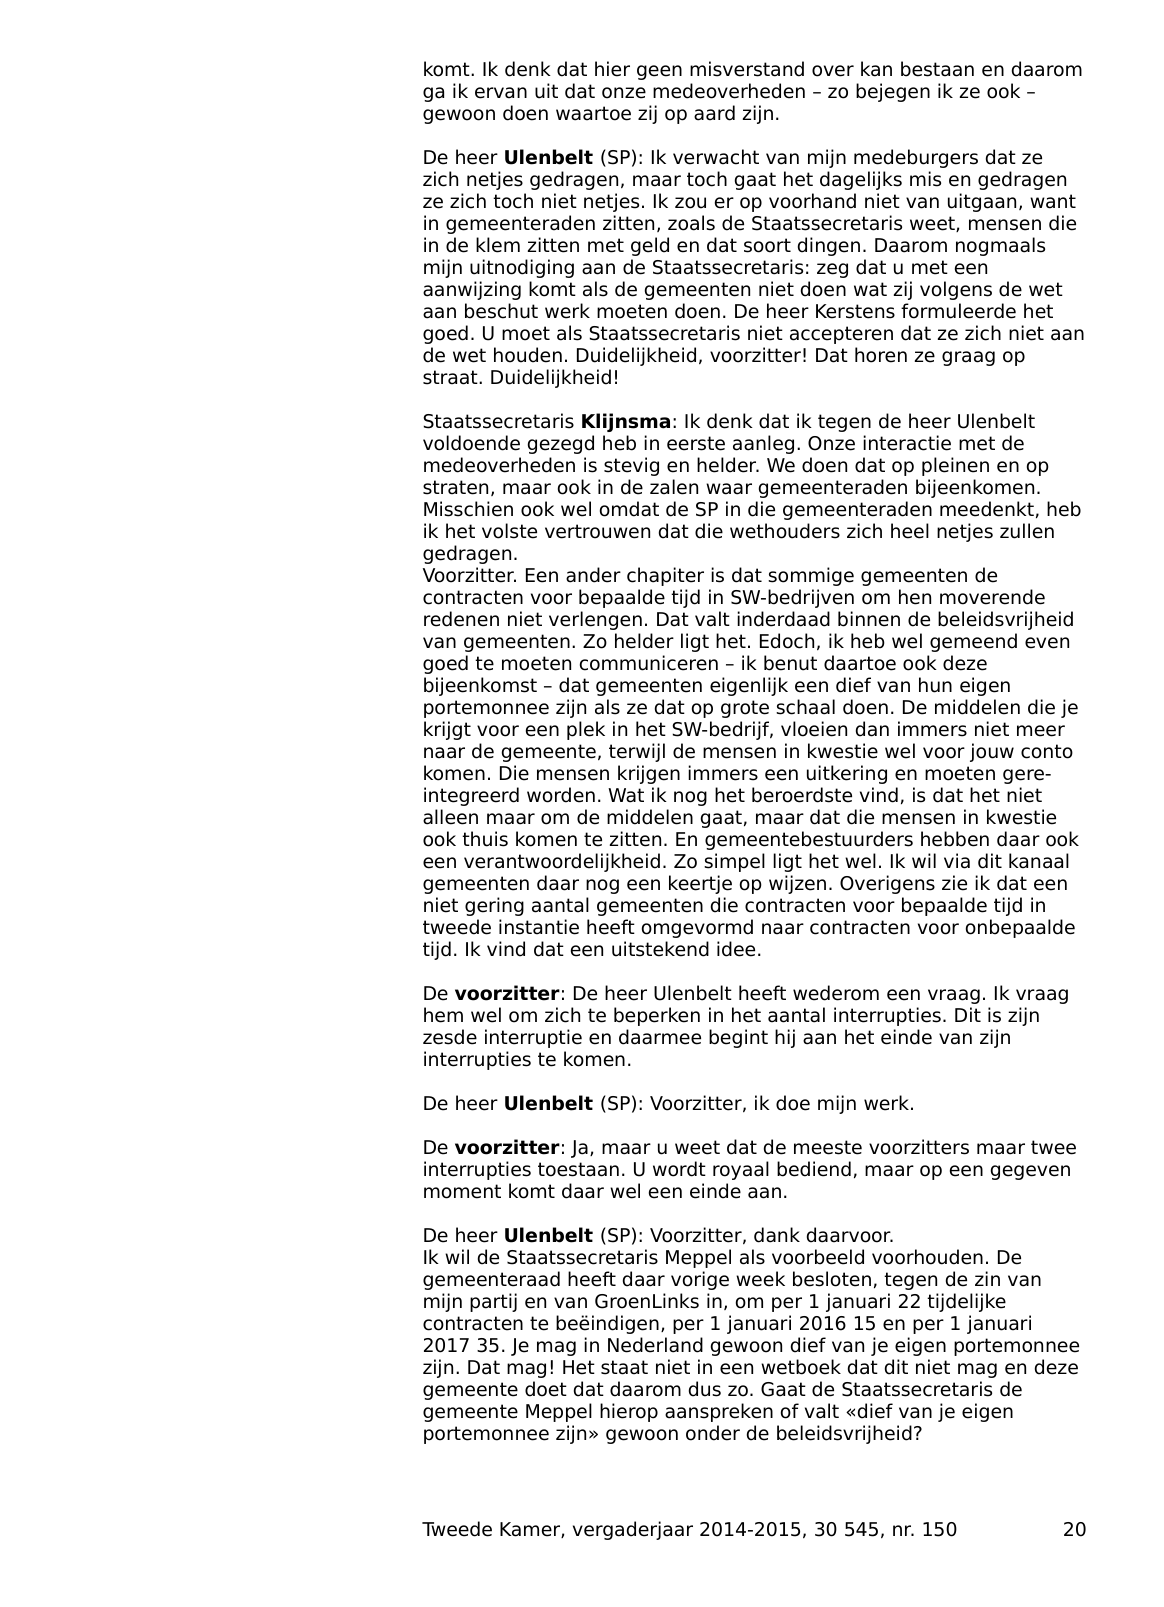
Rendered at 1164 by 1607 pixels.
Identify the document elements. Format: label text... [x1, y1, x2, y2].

text De heer Ulenbelt (SP): Voorzitter, dank daarvoor. [422, 1225, 1087, 1247]
text De heer Ulenbelt (SP): Voorzitter, ik doe mijn werk. [422, 1093, 1087, 1115]
text komt. Ik denk dat hier geen misverstand over kan bestaan en daarom ga ik ervan uit dat onze medeoverheden – zo bejegen ik ze ook – gewoon doen waartoe zij op aard zijn. [422, 59, 1087, 125]
text De heer Ulenbelt (SP): Ik verwacht van mijn medeburgers dat ze zich netjes gedragen, maar toch gaat het dagelijks mis en gedragen ze zich toch niet netjes. Ik zou er op voorhand niet van uitgaan, want in gemeenteraden zitten, zoals de Staatssecretaris weet, mensen die in de klem zitten met geld en dat soort dingen. Daarom nogmaals mijn uitnodiging aan de Staatssecretaris: zeg dat u met een aanwijzing komt als de gemeenten niet doen wat zij volgens de wet aan beschut werk moeten doen. De heer Kerstens formuleerde het goed. U moet als Staatssecretaris niet accepteren dat ze zich niet aan de wet houden. Duidelijkheid, voorzitter! Dat horen ze graag op straat. Duidelijkheid! [422, 147, 1087, 389]
text Ik wil de Staatssecretaris Meppel als voorbeeld voorhouden. De gemeenteraad heeft daar vorige week besloten, tegen de zin van mijn partij en van GroenLinks in, om per 1 januari 22 tijdelijke contracten te beëindigen, per 1 januari 2016 15 en per 1 januari 2017 35. Je mag in Nederland gewoon dief van je eigen portemonnee zijn. Dat mag! Het staat niet in een wetboek dat dit niet mag en deze gemeente doet dat daarom dus zo. Gaat de Staatssecretaris de gemeente Meppel hierop aanspreken of valt «dief van je eigen portemonnee zijn» gewoon onder de beleidsvrijheid? [422, 1247, 1087, 1445]
text Staatssecretaris Klijnsma: Ik denk dat ik tegen de heer Ulenbelt voldoende gezegd heb in eerste aanleg. Onze interactie met de medeoverheden is stevig en helder. We doen dat op pleinen en op straten, maar ook in de zalen waar gemeenteraden bijeenkomen. Misschien ook wel omdat de SP in die gemeenteraden meedenkt, heb ik het volste vertrouwen dat die wethouders zich heel netjes zullen gedragen. [422, 411, 1087, 565]
text Voorzitter. Een ander chapiter is dat sommige gemeenten de contracten voor bepaalde tijd in SW-bedrijven om hen moverende redenen niet verlengen. Dat valt inderdaad binnen de beleidsvrijheid van gemeenten. Zo helder ligt het. Edoch, ik heb wel gemeend even goed te moeten communiceren – ik benut daartoe ook deze bijeenkomst – dat gemeenten eigenlijk een dief van hun eigen portemonnee zijn als ze dat op grote schaal doen. De middelen die je krijgt voor een plek in het SW-bedrijf, vloeien dan immers niet meer naar de gemeente, terwijl de mensen in kwestie wel voor jouw conto komen. Die mensen krijgen immers een uitkering en moeten gere-integreerd worden. Wat ik nog het beroerdste vind, is dat het niet alleen maar om de middelen gaat, maar dat die mensen in kwestie ook thuis komen te zitten. En gemeentebestuurders hebben daar ook een verantwoordelijkheid. Zo simpel ligt het wel. Ik wil via dit kanaal gemeenten daar nog een keertje op wijzen. Overigens zie ik dat een niet gering aantal gemeenten die contracten voor bepaalde tijd in tweede instantie heeft omgevormd naar contracten voor onbepaalde tijd. Ik vind dat een uitstekend idee. [422, 565, 1087, 961]
text De voorzitter: De heer Ulenbelt heeft wederom een vraag. Ik vraag hem wel om zich te beperken in het aantal interrupties. Dit is zijn zesde interruptie en daarmee begint hij aan het einde van zijn interrupties te komen. [422, 983, 1087, 1071]
text De voorzitter: Ja, maar u weet dat de meeste voorzitters maar twee interrupties toestaan. U wordt royaal bediend, maar op een gegeven moment komt daar wel een einde aan. [422, 1137, 1087, 1203]
